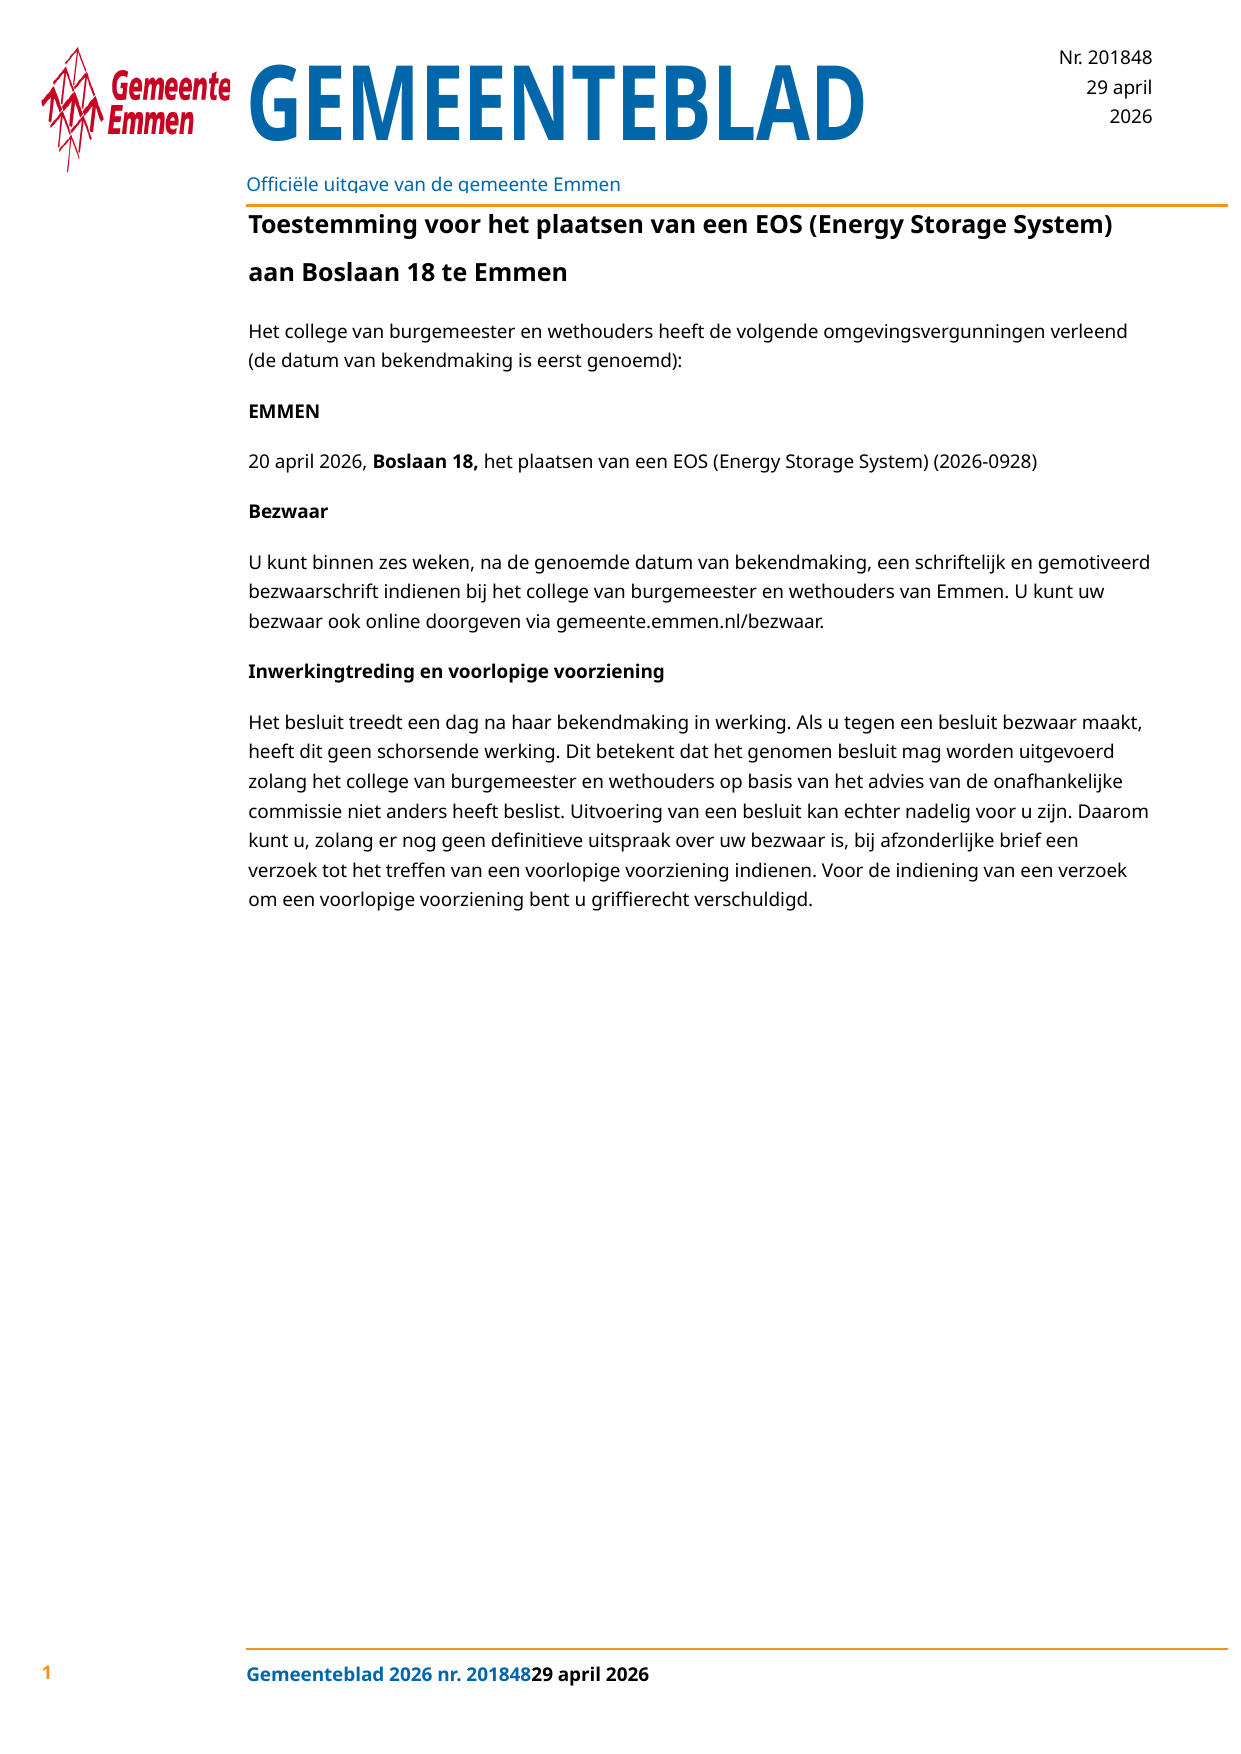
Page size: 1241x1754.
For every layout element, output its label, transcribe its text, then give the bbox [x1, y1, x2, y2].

text EMMEN [248, 398, 1152, 424]
text U kunt binnen zes weken, na de genoemde datum van bekendmaking, een schriftelijk en gemotiveerd bezwaarschrift indienen bij het college van burgemeester en wethouders van Emmen. U kunt uw bezwaar ook online doorgeven via gemeente.emmen.nl/bezwaar. [248, 549, 1152, 634]
text 20 april 2026, Boslaan 18, het plaatsen van een EOS (Energy Storage System) (2026-0928) [248, 448, 1152, 474]
picture [41, 47, 231, 172]
text Toestemming voor het plaatsen van een EOS (Energy Storage System) aan Boslaan 18 te Emmen [248, 207, 1152, 288]
text Bezwaar [248, 499, 1152, 524]
text Het college van burgemeester en wethouders heeft de volgende omgevingsvergunningen verleend (de datum van bekendmaking is eerst genoemd): [248, 318, 1152, 373]
text Inwerkingtreding en voorlopige voorziening [248, 659, 1152, 684]
text Het besluit treedt een dag na haar bekendmaking in werking. Als u tegen een besluit bezwaar maakt, heeft dit geen schorsende werking. Dit betekent dat het genomen besluit mag worden uitgevoerd zolang het college van burgemeester en wethouders op basis van het advies van de onafhankelijke commissie niet anders heeft beslist. Uitvoering van een besluit kan echter nadelig voor u zijn. Daarom kunt u, zolang er nog geen definitieve uitspraak over uw bezwaar is, bij afzonderlijke brief een verzoek tot het treffen van een voorlopige voorziening indienen. Voor de indiening van een verzoek om een voorlopige voorziening bent u griffierecht verschuldigd. [248, 709, 1152, 912]
